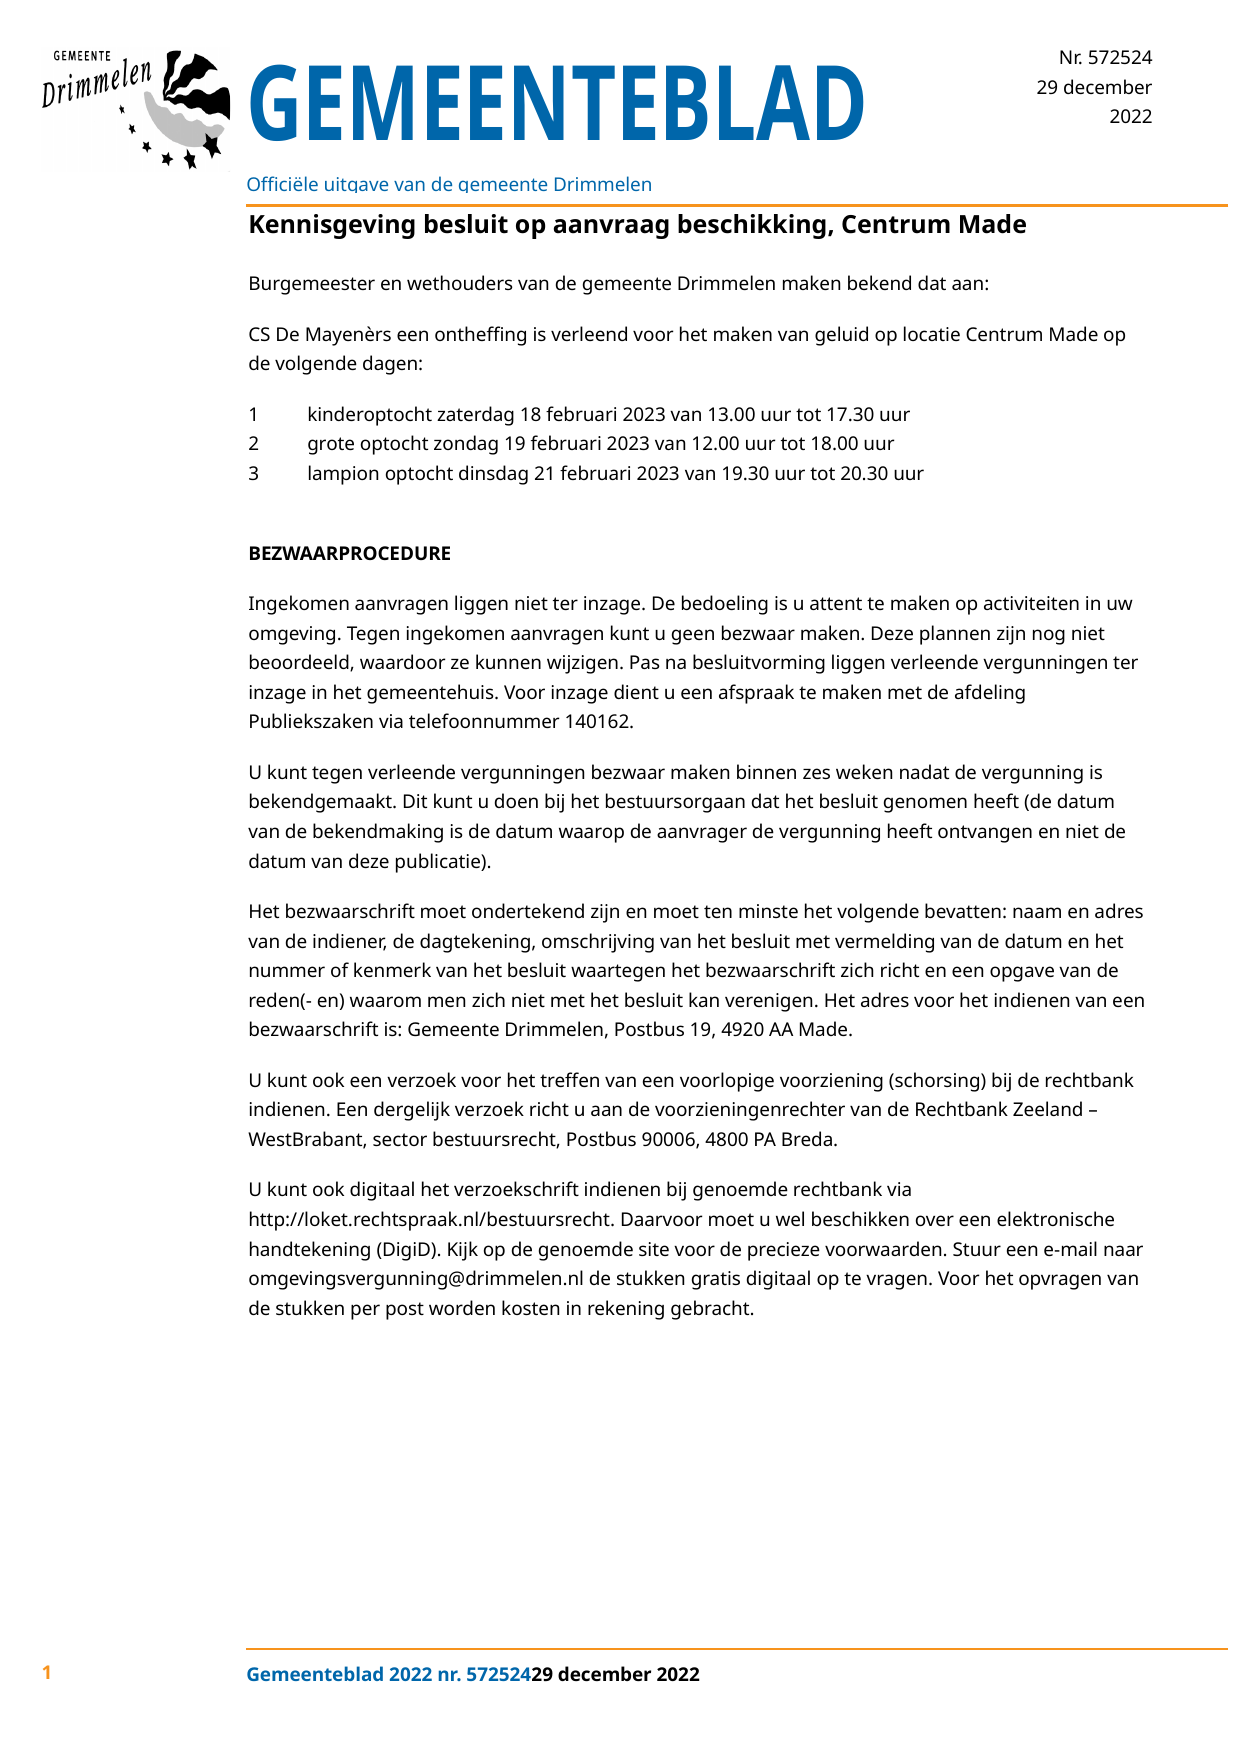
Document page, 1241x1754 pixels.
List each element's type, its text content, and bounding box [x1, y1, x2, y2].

text Burgemeester en wethouders van de gemeente Drimmelen maken bekend dat aan: [248, 270, 1152, 296]
list lampion optocht dinsdag 21 februari 2023 van 19.30 uur tot 20.30 uur [248, 460, 1152, 486]
text U kunt ook digitaal het verzoekschrift indienen bij genoemde rechtbank via http://loket.rechtspraak.nl/bestuursrecht. Daarvoor moet u wel beschikken over een elektronische handtekening (DigiD). Kijk op de genoemde site voor de precieze voorwaarden. Stuur een e-mail naar omgevingsvergunning@drimmelen.nl de stukken gratis digitaal op te vragen. Voor het opvragen van de stukken per post worden kosten in rekening gebracht. [248, 1177, 1152, 1321]
list kinderoptocht zaterdag 18 februari 2023 van 13.00 uur tot 17.30 uur [248, 401, 1152, 426]
text BEZWAARPROCEDURE [248, 540, 1152, 566]
text Kennisgeving besluit op aanvraag beschikking, Centrum Made [248, 207, 1152, 241]
text Ingekomen aanvragen liggen niet ter inzage. De bedoeling is u attent te maken op activiteiten in uw omgeving. Tegen ingekomen aanvragen kunt u geen bezwaar maken. Deze plannen zijn nog niet beoordeeld, waardoor ze kunnen wijzigen. Pas na besluitvorming liggen verleende vergunningen ter inzage in het gemeentehuis. Voor inzage dient u een afspraak te maken met de afdeling Publiekszaken via telefoonnummer 140162. [248, 590, 1152, 734]
list grote optocht zondag 19 februari 2023 van 12.00 uur tot 18.00 uur [248, 430, 1152, 456]
text CS De Mayenèrs een ontheffing is verleend voor het maken van geluid op locatie Centrum Made op de volgende dagen: [248, 321, 1152, 376]
picture [41, 47, 231, 172]
text U kunt ook een verzoek voor het treffen van een voorlopige voorziening (schorsing) bij de rechtbank indienen. Een dergelijk verzoek richt u aan de voorzieningenrechter van de Rechtbank Zeeland – WestBrabant, sector bestuursrecht, Postbus 90006, 4800 PA Breda. [248, 1067, 1152, 1152]
text Het bezwaarschrift moet ondertekend zijn en moet ten minste het volgende bevatten: naam en adres van de indiener, de dagtekening, omschrijving van het besluit met vermelding van de datum en het nummer of kenmerk van het besluit waartegen het bezwaarschrift zich richt en een opgave van de reden(- en) waarom men zich niet met het besluit kan verenigen. Het adres voor het indienen van een bezwaarschrift is: Gemeente Drimmelen, Postbus 19, 4920 AA Made. [248, 898, 1152, 1042]
text U kunt tegen verleende vergunningen bezwaar maken binnen zes weken nadat de vergunning is bekendgemaakt. Dit kunt u doen bij het bestuursorgaan dat het besluit genomen heeft (de datum van de bekendmaking is de datum waarop de aanvrager de vergunning heeft ontvangen en niet de datum van deze publicatie). [248, 759, 1152, 873]
